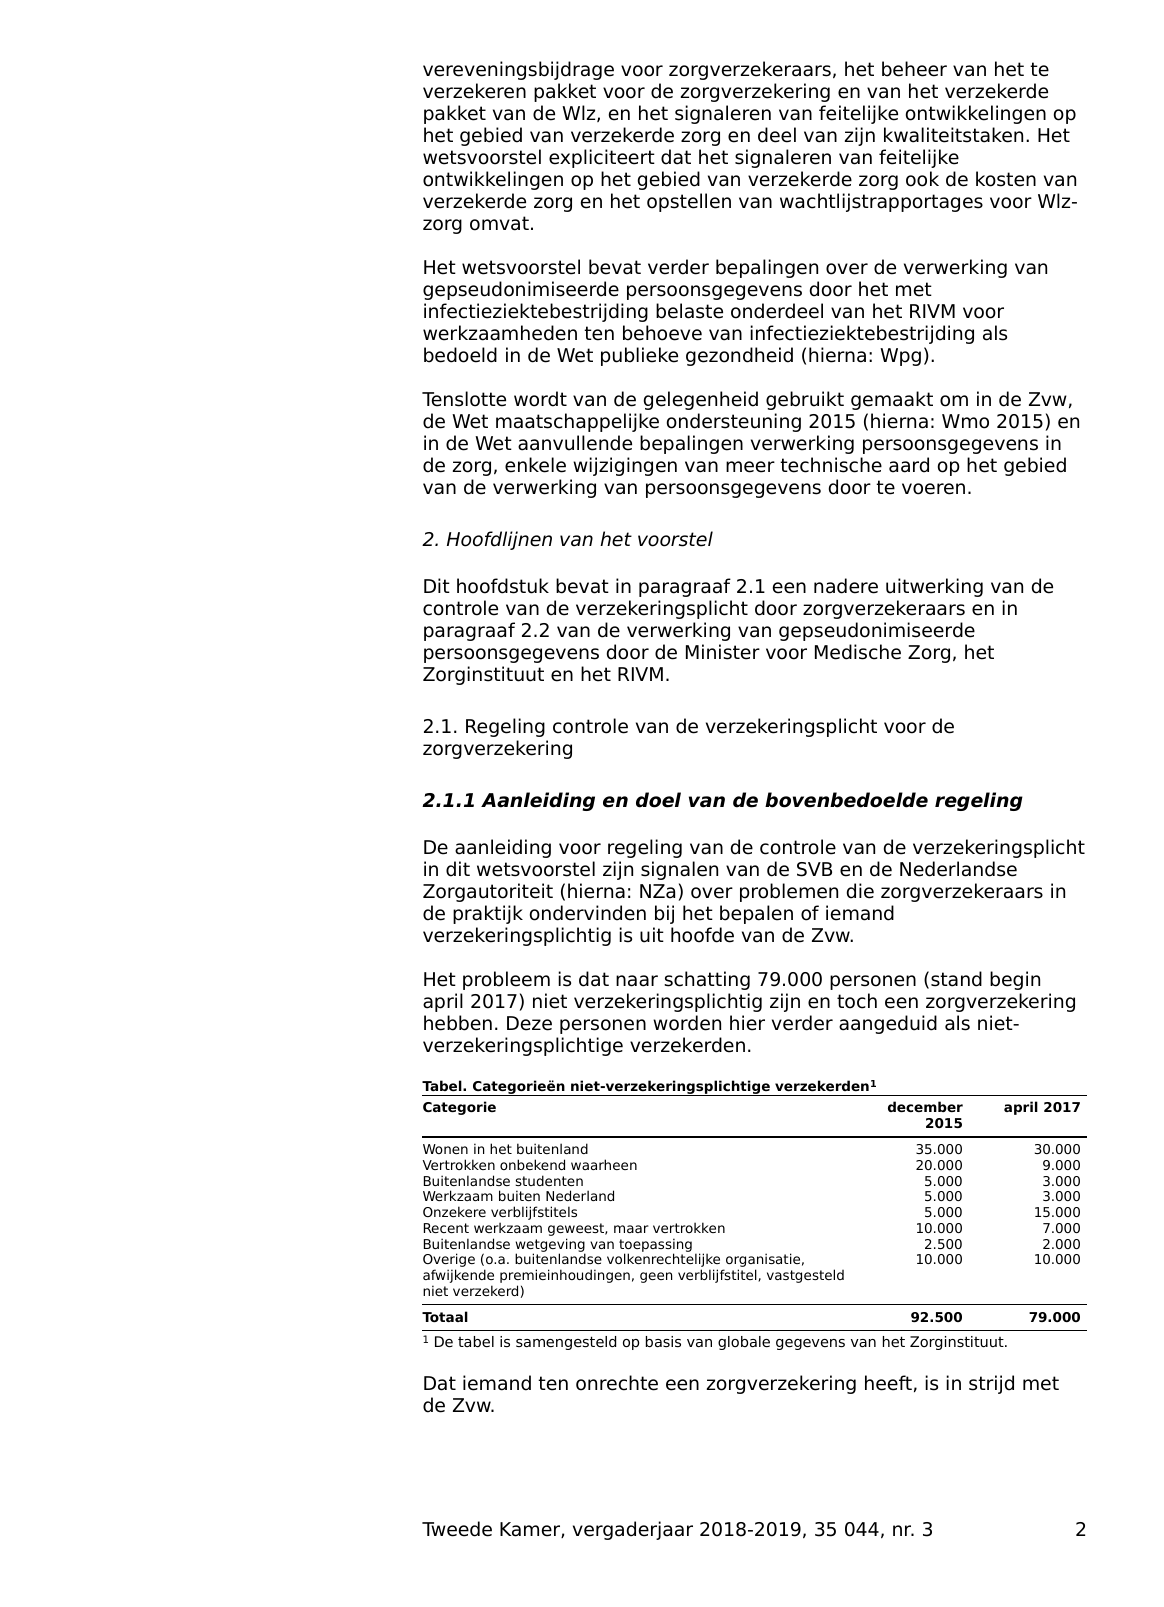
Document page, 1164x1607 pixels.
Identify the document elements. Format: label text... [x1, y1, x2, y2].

text Tenslotte wordt van de gelegenheid gebruikt gemaakt om in de Zvw, de Wet maatschappelijke ondersteuning 2015 (hierna: Wmo 2015) en in de Wet aanvullende bepalingen verwerking persoonsgegevens in de zorg, enkele wijzigingen van meer technische aard op het gebied van de verwerking van persoonsgegevens door te voeren. [422, 389, 1087, 499]
table_cell Recent werkzaam geweest, maar vertrokken [422, 1221, 850, 1236]
text Het probleem is dat naar schatting 79.000 personen (stand begin april 2017) niet verzekeringsplichtig zijn en toch een zorgverzekering hebben. Deze personen worden hier verder aangeduid als niet-verzekeringsplichtige verzekerden. [422, 969, 1087, 1057]
table_cell 1 De tabel is samengesteld op basis van globale gegevens van het Zorginstituut. [422, 1331, 1087, 1351]
table_cell 3.000 [969, 1174, 1087, 1189]
table_cell Wonen in het buitenland [422, 1138, 850, 1158]
table_cell 3.000 [969, 1189, 1087, 1205]
text Het wetsvoorstel bevat verder bepalingen over de verwerking van gepseudonimiseerde persoonsgegevens door het met infectieziektebestrijding belaste onderdeel van het RIVM voor werkzaamheden ten behoeve van infectieziektebestrijding als bedoeld in de Wet publieke gezondheid (hierna: Wpg). [422, 257, 1087, 367]
table_cell Werkzaam buiten Nederland [422, 1189, 850, 1205]
table_cell december 2015 [850, 1096, 968, 1136]
table_cell Buitenlandse studenten [422, 1174, 850, 1189]
text Dat iemand ten onrechte een zorgverzekering heeft, is in strijd met de Zvw. [422, 1373, 1087, 1417]
text De aanleiding voor regeling van de controle van de verzekeringsplicht in dit wetsvoorstel zijn signalen van de SVB en de Nederlandse Zorgautoriteit (hierna: NZa) over problemen die zorgverzekeraars in de praktijk ondervinden bij het bepalen of iemand verzekeringsplichtig is uit hoofde van de Zvw. [422, 837, 1087, 947]
table_cell 15.000 [969, 1205, 1087, 1221]
text Dit hoofdstuk bevat in paragraaf 2.1 een nadere uitwerking van de controle van de verzekeringsplicht door zorgverzekeraars en in paragraaf 2.2 van de verwerking van gepseudonimiseerde persoonsgegevens door de Minister voor Medische Zorg, het Zorginstituut en het RIVM. [422, 576, 1087, 686]
table_cell 35.000 [850, 1138, 968, 1158]
table_cell 79.000 [969, 1305, 1087, 1330]
subtitle 2.1. Regeling controle van de verzekeringsplicht voor de zorgverzekering [422, 716, 1087, 760]
table_cell Buitenlandse wetgeving van toepassing [422, 1236, 850, 1252]
table_cell 9.000 [969, 1158, 1087, 1173]
table_cell Totaal [422, 1305, 850, 1330]
table_cell 5.000 [850, 1174, 968, 1189]
table_header Tabel. Categorieën niet-verzekeringsplichtige verzekerden1 [422, 1079, 1087, 1094]
table_cell Onzekere verblijfstitels [422, 1205, 850, 1221]
subtitle 2. Hoofdlijnen van het voorstel [422, 529, 1087, 551]
table_cell 10.000 [969, 1252, 1087, 1304]
text vereveningsbijdrage voor zorgverzekeraars, het beheer van het te verzekeren pakket voor de zorgverzekering en van het verzekerde pakket van de Wlz, en het signaleren van feitelijke ontwikkelingen op het gebied van verzekerde zorg en deel van zijn kwaliteitstaken. Het wetsvoorstel expliciteert dat het signaleren van feitelijke ontwikkelingen op het gebied van verzekerde zorg ook de kosten van verzekerde zorg en het opstellen van wachtlijstrapportages voor Wlz-zorg omvat. [422, 59, 1087, 235]
table_cell 2.500 [850, 1236, 968, 1252]
table_cell 92.500 [850, 1305, 968, 1330]
table_cell 30.000 [969, 1138, 1087, 1158]
table_cell april 2017 [969, 1096, 1087, 1136]
table_cell 5.000 [850, 1189, 968, 1205]
table_cell 7.000 [969, 1221, 1087, 1236]
table_cell 20.000 [850, 1158, 968, 1173]
table_cell 10.000 [850, 1221, 968, 1236]
table_cell 2.000 [969, 1236, 1087, 1252]
table_cell Categorie [422, 1096, 850, 1136]
table_cell 10.000 [850, 1252, 968, 1304]
table_cell Vertrokken onbekend waarheen [422, 1158, 850, 1173]
subtitle 2.1.1 Aanleiding en doel van de bovenbedoelde regeling [422, 790, 1087, 812]
table_cell 5.000 [850, 1205, 968, 1221]
table_cell Overige (o.a. buitenlandse volkenrechtelijke organisatie, afwijkende premieinhoudingen, geen verblijfstitel, vastgesteld niet verzekerd) [422, 1252, 850, 1304]
